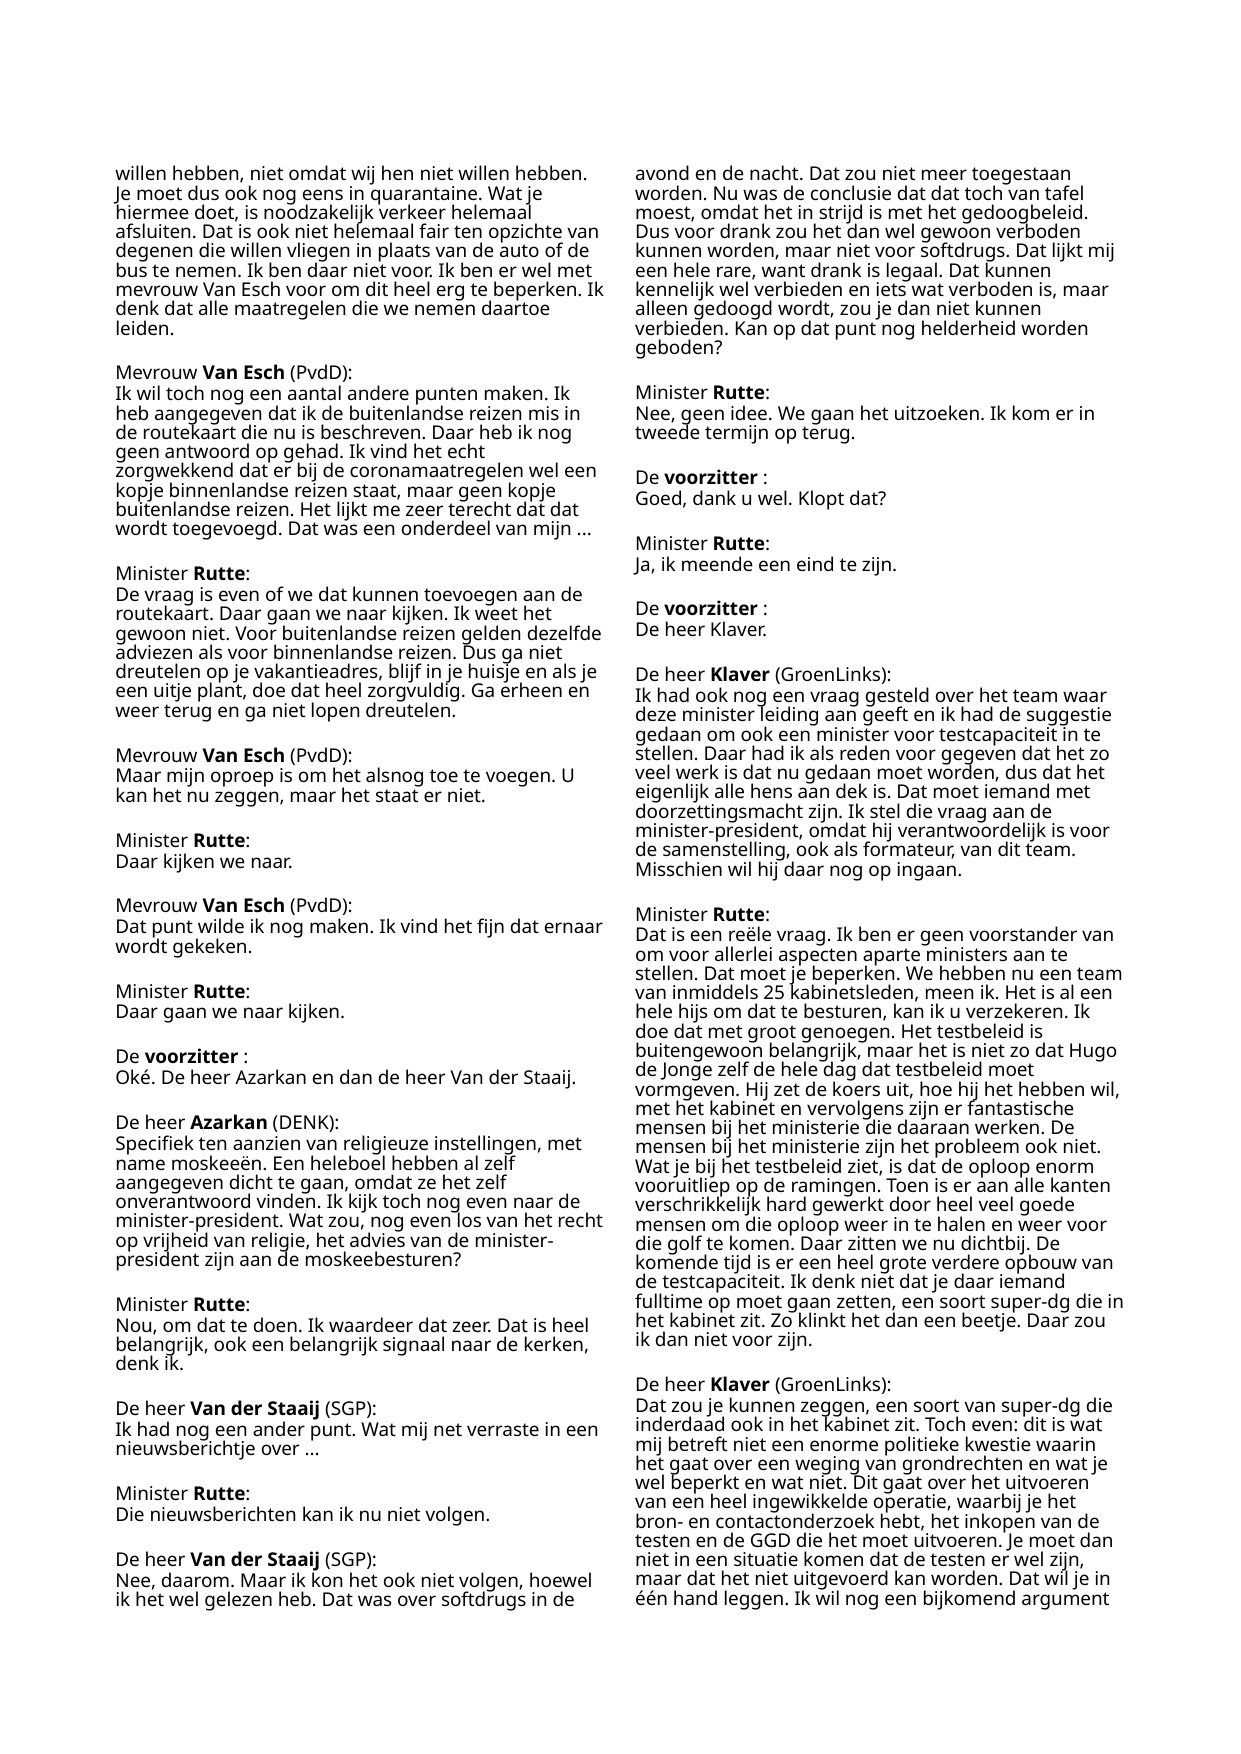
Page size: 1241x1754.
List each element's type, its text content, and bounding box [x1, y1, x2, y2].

text Dat is een reële vraag. Ik ben er geen voorstander van om voor allerlei aspecten aparte ministers aan te stellen. Dat moet je beperken. We hebben nu een team van inmiddels 25 kabinetsleden, meen ik. Het is al een hele hijs om dat te besturen, kan ik u verzekeren. Ik doe dat met groot genoegen. Het testbeleid is buitengewoon belangrijk, maar het is niet zo dat Hugo de Jonge zelf de hele dag dat testbeleid moet vormgeven. Hij zet de koers uit, hoe hij het hebben wil, met het kabinet en vervolgens zijn er fantastische mensen bij het ministerie die daaraan werken. De mensen bij het ministerie zijn het probleem ook niet. Wat je bij het testbeleid ziet, is dat de oploop enorm vooruitliep op de ramingen. Toen is er aan alle kanten verschrikkelijk hard gewerkt door heel veel goede mensen om die oploop weer in te halen en weer voor die golf te komen. Daar zitten we nu dichtbij. De komende tijd is er een heel grote verdere opbouw van de testcapaciteit. Ik denk niet dat je daar iemand fulltime op moet gaan zetten, een soort super-dg die in het kabinet zit. Zo klinkt het dan een beetje. Daar zou ik dan niet voor zijn. [635, 926, 1125, 1350]
text Minister Rutte: [115, 1480, 605, 1506]
text Daar gaan we naar kijken. [115, 1003, 605, 1023]
text Ik had ook nog een vraag gesteld over het team waar deze minister leiding aan geeft en ik had de suggestie gedaan om ook een minister voor testcapaciteit in te stellen. Daar had ik als reden voor gegeven dat het zo veel werk is dat nu gedaan moet worden, dus dat het eigenlijk alle hens aan dek is. Dat moet iemand met doorzettingsmacht zijn. Ik stel die vraag aan de minister-president, omdat hij verantwoordelijk is voor de samenstelling, ook als formateur, van dit team. Misschien wil hij daar nog op ingaan. [635, 687, 1125, 880]
text De vraag is even of we dat kunnen toevoegen aan de routekaart. Daar gaan we naar kijken. Ik weet het gewoon niet. Voor buitenlandse reizen gelden dezelfde adviezen als voor binnenlandse reizen. Dus ga niet dreutelen op je vakantieadres, blijf in je huisje en als je een uitje plant, doe dat heel zorgvuldig. Ga erheen en weer terug en ga niet lopen dreutelen. [115, 586, 605, 721]
text Mevrouw Van Esch (PvdD): [115, 893, 605, 918]
text Mevrouw Van Esch (PvdD): [115, 359, 605, 385]
text Dat punt wilde ik nog maken. Ik vind het fijn dat ernaar wordt gekeken. [115, 918, 605, 957]
text Minister Rutte: [115, 1291, 605, 1317]
text Oké. De heer Azarkan en dan de heer Van der Staaij. [115, 1069, 605, 1089]
text Goed, dank u wel. Klopt dat? [635, 490, 1125, 509]
text Daar kijken we naar. [115, 853, 605, 872]
text De voorzitter : [115, 1044, 605, 1069]
text Maar mijn oproep is om het alsnog toe te voegen. U kan het nu zeggen, maar het staat er niet. [115, 767, 605, 806]
text De heer Van der Staaij (SGP): [115, 1546, 605, 1572]
text Minister Rutte: [115, 978, 605, 1003]
text Minister Rutte: [635, 530, 1125, 556]
text avond en de nacht. Dat zou niet meer toegestaan worden. Nu was de conclusie dat dat toch van tafel moest, omdat het in strijd is met het gedoogbeleid. Dus voor drank zou het dan wel gewoon verboden kunnen worden, maar niet voor softdrugs. Dat lijkt mij een hele rare, want drank is legaal. Dat kunnen kennelijk wel verbieden en iets wat verboden is, maar alleen gedoogd wordt, zou je dan niet kunnen verbieden. Kan op dat punt nog helderheid worden geboden? [635, 165, 1125, 358]
text De voorzitter : [635, 464, 1125, 490]
text De heer Klaver (GroenLinks): [635, 1371, 1125, 1397]
text De heer Klaver. [635, 621, 1125, 641]
text Ik had nog een ander punt. Wat mij net verraste in een nieuwsberichtje over ... [115, 1421, 605, 1459]
text Specifiek ten aanzien van religieuze instellingen, met name moskeeën. Een heleboel hebben al zelf aangegeven dicht te gaan, omdat ze het zelf onverantwoord vinden. Ik kijk toch nog even naar de minister-president. Wat zou, nog even los van het recht op vrijheid van religie, het advies van de minister-president zijn aan de moskeebesturen? [115, 1135, 605, 1270]
text Die nieuwsberichten kan ik nu niet volgen. [115, 1506, 605, 1525]
text willen hebben, niet omdat wij hen niet willen hebben. Je moet dus ook nog eens in quarantaine. Wat je hiermee doet, is noodzakelijk verkeer helemaal afsluiten. Dat is ook niet helemaal fair ten opzichte van degenen die willen vliegen in plaats van de auto of de bus te nemen. Ik ben daar niet voor. Ik ben er wel met mevrouw Van Esch voor om dit heel erg te beperken. Ik denk dat alle maatregelen die we nemen daartoe leiden. [115, 165, 605, 339]
text De heer Van der Staaij (SGP): [115, 1395, 605, 1421]
text Nee, daarom. Maar ik kon het ook niet volgen, hoewel ik het wel gelezen heb. Dat was over softdrugs in de [115, 1572, 605, 1611]
text De heer Klaver (GroenLinks): [635, 661, 1125, 687]
text Ja, ik meende een eind te zijn. [635, 556, 1125, 575]
text Minister Rutte: [115, 827, 605, 853]
text Dat zou je kunnen zeggen, een soort van super-dg die inderdaad ook in het kabinet zit. Toch even: dit is wat mij betreft niet een enorme politieke kwestie waarin het gaat over een weging van grondrechten en wat je wel beperkt en wat niet. Dit gaat over het uitvoeren van een heel ingewikkelde operatie, waarbij je het bron- en contactonderzoek hebt, het inkopen van de testen en de GGD die het moet uitvoeren. Je moet dan niet in een situatie komen dat de testen er wel zijn, maar dat het niet uitgevoerd kan worden. Dat wil je in één hand leggen. Ik wil nog een bijkomend argument [635, 1397, 1125, 1609]
text Minister Rutte: [635, 901, 1125, 926]
text De voorzitter : [635, 596, 1125, 621]
text Nou, om dat te doen. Ik waardeer dat zeer. Dat is heel belangrijk, ook een belangrijk signaal naar de kerken, denk ik. [115, 1317, 605, 1374]
text Mevrouw Van Esch (PvdD): [115, 742, 605, 767]
text Nee, geen idee. We gaan het uitzoeken. Ik kom er in tweede termijn op terug. [635, 404, 1125, 443]
text Ik wil toch nog een aantal andere punten maken. Ik heb aangegeven dat ik de buitenlandse reizen mis in de routekaart die nu is beschreven. Daar heb ik nog geen antwoord op gehad. Ik vind het echt zorgwekkend dat er bij de coronamaatregelen wel een kopje binnenlandse reizen staat, maar geen kopje buitenlandse reizen. Het lijkt me zeer terecht dat dat wordt toegevoegd. Dat was een onderdeel van mijn ... [115, 385, 605, 539]
text Minister Rutte: [115, 560, 605, 586]
text Minister Rutte: [635, 379, 1125, 404]
text De heer Azarkan (DENK): [115, 1109, 605, 1135]
